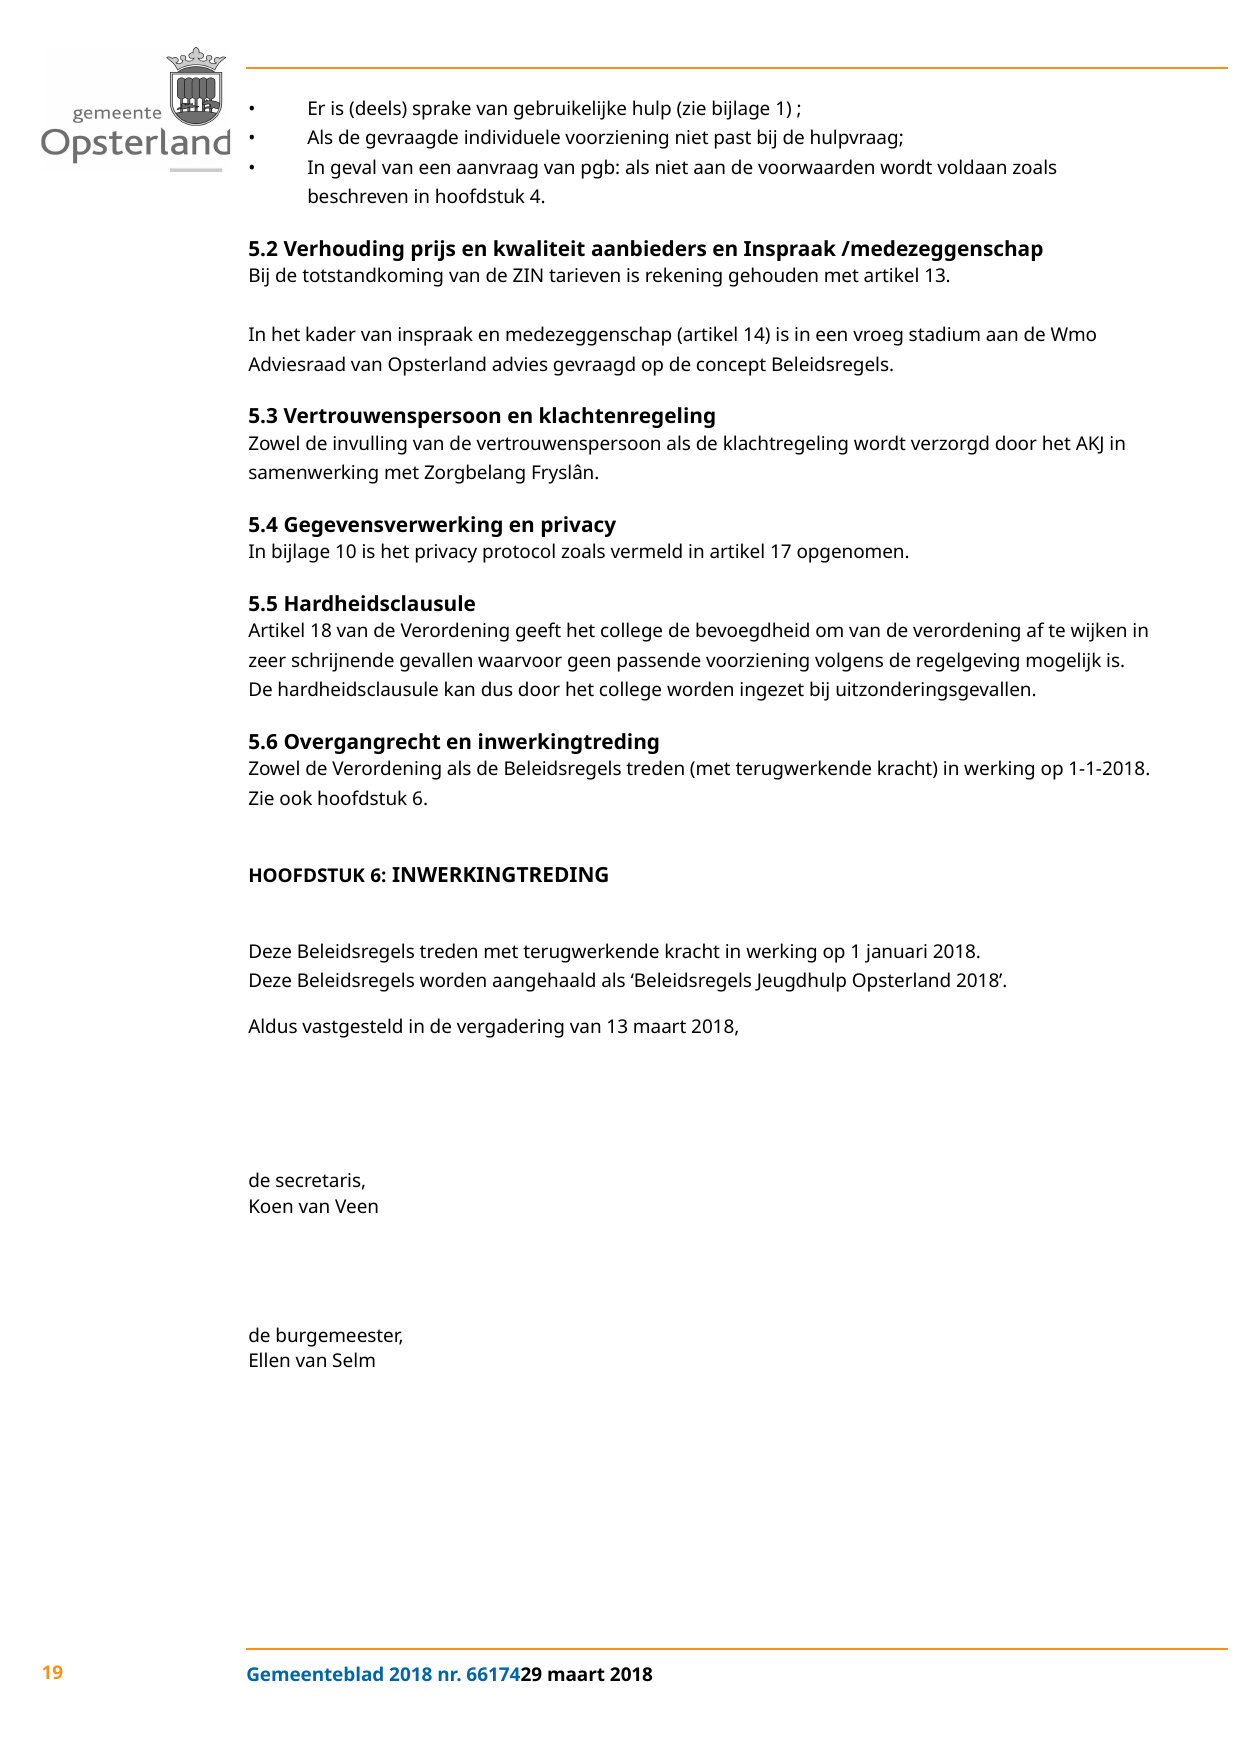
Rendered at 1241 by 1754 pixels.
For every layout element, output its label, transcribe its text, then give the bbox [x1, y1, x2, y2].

list In geval van een aanvraag van pgb: als niet aan de voorwaarden wordt voldaan zoals beschreven in hoofdstuk 4. [248, 154, 1152, 209]
text Aldus vastgesteld in de vergadering van 13 maart 2018, [248, 1013, 1152, 1039]
text Ellen van Selm [248, 1347, 1152, 1373]
text Deze Beleidsregels worden aangehaald als ‘Beleidsregels Jeugdhulp Opsterland 2018’. [248, 967, 1152, 993]
list Als de gevraagde individuele voorziening niet past bij de hulpvraag; [248, 124, 1152, 150]
text Artikel 18 van de Verordening geeft het college de bevoegdheid om van de verordening af te wijken in zeer schrijnende gevallen waarvoor geen passende voorziening volgens de regelgeving mogelijk is. De hardheidsclausule kan dus door het college worden ingezet bij uitzonderingsgevallen. [248, 617, 1152, 702]
text Zowel de Verordening als de Beleidsregels treden (met terugwerkende kracht) in werking op 1-1-2018. Zie ook hoofdstuk 6. [248, 755, 1152, 811]
text 5.4 Gegevensverwerking en privacy [248, 510, 1152, 538]
text de secretaris, [248, 1167, 1152, 1193]
text 5.2 Verhouding prijs en kwaliteit aanbieders en Inspraak /medezeggenschap [248, 234, 1152, 262]
text 5.5 Hardheidsclausule [248, 589, 1152, 617]
text Koen van Veen [248, 1193, 1152, 1219]
text Deze Beleidsregels treden met terugwerkende kracht in werking op 1 januari 2018. [248, 938, 1152, 963]
text In bijlage 10 is het privacy protocol zoals vermeld in artikel 17 opgenomen. [248, 538, 1152, 564]
list Er is (deels) sprake van gebruikelijke hulp (zie bijlage 1) ; [248, 95, 1152, 121]
text Bij de totstandkoming van de ZIN tarieven is rekening gehouden met artikel 13. [248, 262, 1152, 288]
text In het kader van inspraak en medezeggenschap (artikel 14) is in een vroeg stadium aan de Wmo Adviesraad van Opsterland advies gevraagd op de concept Beleidsregels. [248, 322, 1152, 377]
text 5.3 Vertrouwenspersoon en klachtenregeling [248, 402, 1152, 430]
text Zowel de invulling van de vertrouwenspersoon als de klachtregeling wordt verzorgd door het AKJ in samenwerking met Zorgbelang Fryslân. [248, 430, 1152, 485]
text HOOFDSTUK 6: INWERKINGTREDING [248, 860, 1152, 888]
picture [41, 47, 231, 172]
text 5.6 Overgangrecht en inwerkingtreding [248, 727, 1152, 755]
text de burgemeester, [248, 1322, 1152, 1347]
